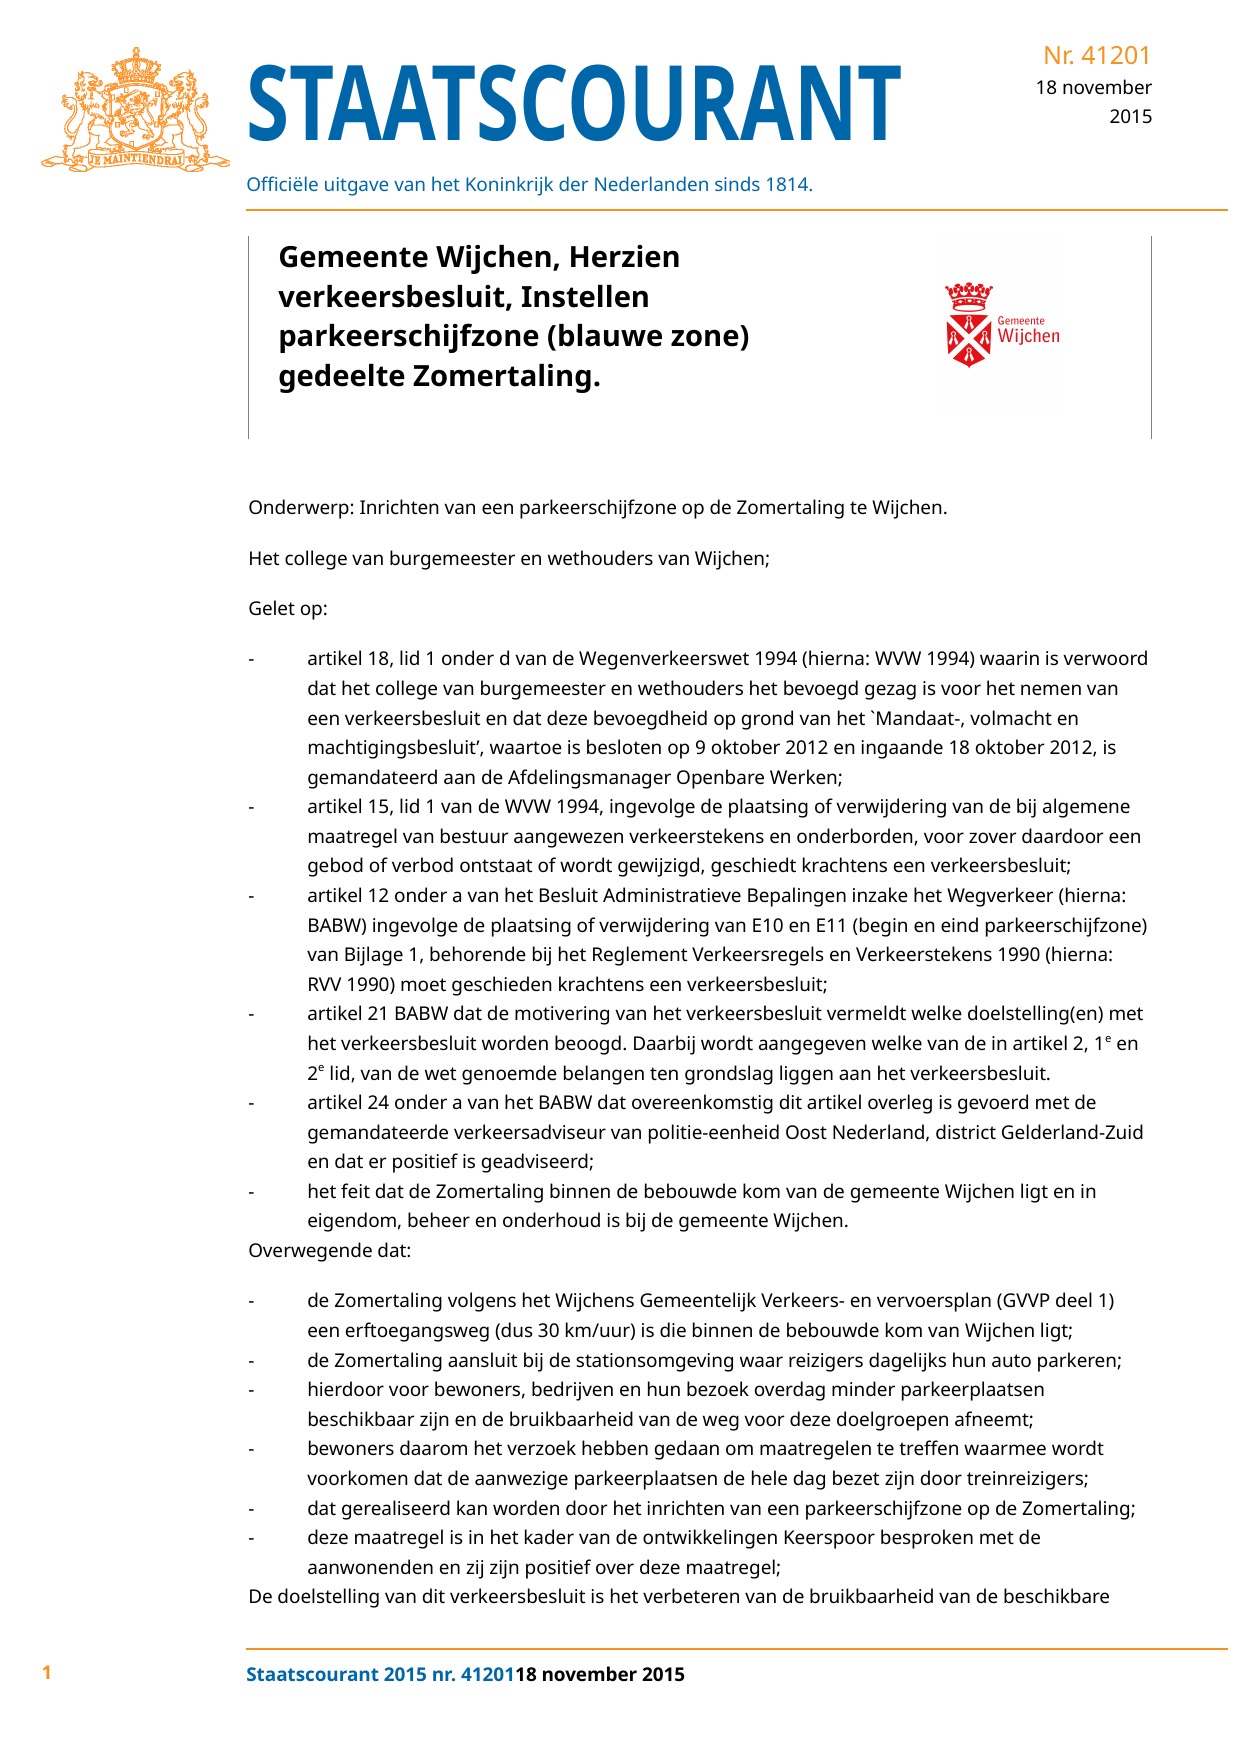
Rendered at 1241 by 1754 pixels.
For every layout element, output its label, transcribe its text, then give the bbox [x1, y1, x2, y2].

text Onderwerp: Inrichten van een parkeerschijfzone op de Zomertaling te Wijchen. [248, 494, 1152, 520]
list hierdoor voor bewoners, bedrijven en hun bezoek overdag minder parkeerplaatsen beschikbaar zijn en de bruikbaarheid van de weg voor deze doelgroepen afneemt; [248, 1376, 1152, 1432]
text De doelstelling van dit verkeersbesluit is het verbeteren van de bruikbaarheid van de beschikbare [248, 1583, 1152, 1609]
picture [41, 47, 231, 172]
list artikel 21 BABW dat de motivering van het verkeersbesluit vermeldt welke doelstelling(en) met het verkeersbesluit worden beoogd. Daarbij wordt aangegeven welke van de in artikel 2, 1e en 2e lid, van de wet genoemde belangen ten grondslag liggen aan het verkeersbesluit. [248, 1001, 1152, 1086]
list deze maatregel is in het kader van de ontwikkelingen Keerspoor besproken met de aanwonenden en zij zijn positief over deze maatregel; [248, 1524, 1152, 1580]
table_header [850, 236, 938, 413]
table_header [850, 414, 1151, 439]
list artikel 12 onder a van het Besluit Administratieve Bepalingen inzake het Wegverkeer (hierna: BABW) ingevolge de plaatsing of verwijdering van E10 en E11 (begin en eind parkeerschijfzone) van Bijlage 1, behorende bij het Reglement Verkeersregels en Verkeerstekens 1990 (hierna: RVV 1990) moet geschieden krachtens een verkeersbesluit; [248, 882, 1152, 997]
picture [938, 236, 1064, 414]
list artikel 15, lid 1 van de WVW 1994, ingevolge de plaatsing of verwijdering van de bij algemene maatregel van bestuur aangewezen verkeerstekens en onderborden, voor zover daardoor een gebod of verbod ontstaat of wordt gewijzigd, geschiedt krachtens een verkeersbesluit; [248, 793, 1152, 878]
table_header [1064, 236, 1151, 413]
list de Zomertaling volgens het Wijchens Gemeentelijk Verkeers- en vervoersplan (GVVP deel 1) een erftoegangsweg (dus 30 km/uur) is die binnen de bebouwde kom van Wijchen ligt; [248, 1288, 1152, 1343]
list artikel 18, lid 1 onder d van de Wegenverkeerswet 1994 (hierna: WVW 1994) waarin is verwoord dat het college van burgemeester en wethouders het bevoegd gezag is voor het nemen van een verkeersbesluit en dat deze bevoegdheid op grond van het `Mandaat-, volmacht en machtigingsbesluit’, waartoe is besloten op 9 oktober 2012 en ingaande 18 oktober 2012, is gemandateerd aan de Afdelingsmanager Openbare Werken; [248, 646, 1152, 790]
table_header Gemeente Wijchen, Herzien verkeersbesluit, Instellen parkeerschijfzone (blauwe zone) gedeelte Zomertaling. [249, 236, 850, 439]
list de Zomertaling aansluit bij de stationsomgeving waar reizigers dagelijks hun auto parkeren; [248, 1347, 1152, 1373]
list dat gerealiseerd kan worden door het inrichten van een parkeerschijfzone op de Zomertaling; [248, 1495, 1152, 1521]
list artikel 24 onder a van het BABW dat overeenkomstig dit artikel overleg is gevoerd met de gemandateerde verkeersadviseur van politie-eenheid Oost Nederland, district Gelderland-Zuid en dat er positief is geadviseerd; [248, 1089, 1152, 1174]
text Het college van burgemeester en wethouders van Wijchen; [248, 545, 1152, 571]
list het feit dat de Zomertaling binnen de bebouwde kom van de gemeente Wijchen ligt en in eigendom, beheer en onderhoud is bij de gemeente Wijchen. [248, 1178, 1152, 1233]
text Gelet op: [248, 595, 1152, 621]
list bewoners daarom het verzoek hebben gedaan om maatregelen te treffen waarmee wordt voorkomen dat de aanwezige parkeerplaatsen de hele dag bezet zijn door treinreizigers; [248, 1436, 1152, 1491]
text Overwegende dat: [248, 1237, 1152, 1263]
